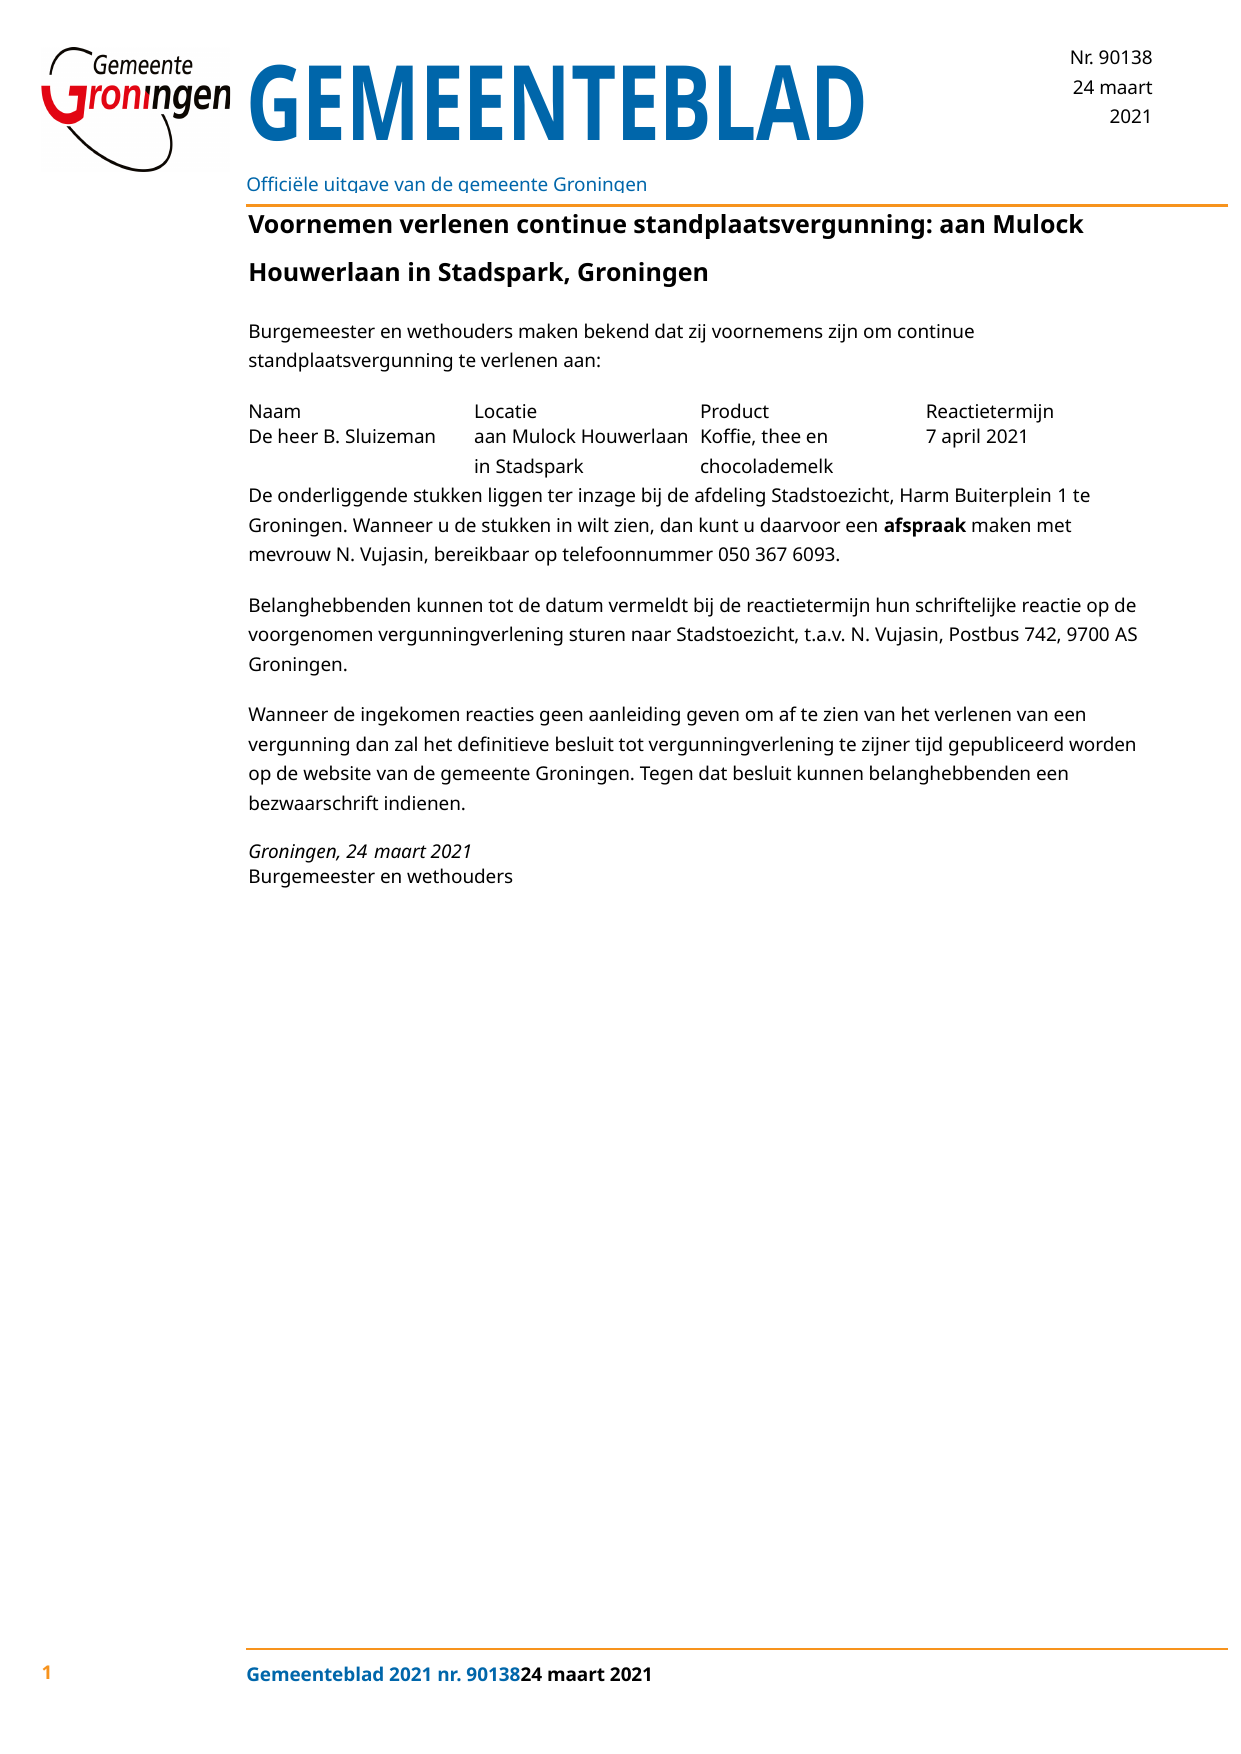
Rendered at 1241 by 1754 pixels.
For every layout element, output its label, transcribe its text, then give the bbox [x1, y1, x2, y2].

text Voornemen verlenen continue standplaatsvergunning: aan Mulock Houwerlaan in Stadspark, Groningen [248, 207, 1152, 288]
table_cell 7 april 2021 [926, 424, 1152, 479]
picture [41, 47, 231, 172]
table_cell Koffie, thee en chocolademelk [700, 424, 926, 479]
text Burgemeester en wethouders maken bekend dat zij voornemens zijn om continue standplaatsvergunning te verlenen aan: [248, 318, 1152, 373]
table_header Locatie [474, 398, 700, 424]
text Burgemeester en wethouders [248, 864, 1152, 889]
table_cell De heer B. Sluizeman [248, 424, 474, 479]
text Belanghebbenden kunnen tot de datum vermeldt bij de reactietermijn hun schriftelijke reactie op de voorgenomen vergunningverlening sturen naar Stadstoezicht, t.a.v. N. Vujasin, Postbus 742, 9700 AS Groningen. [248, 592, 1152, 677]
table_cell aan Mulock Houwerlaan in Stadspark [474, 424, 700, 479]
text De onderliggende stukken liggen ter inzage bij de afdeling Stadstoezicht, Harm Buiterplein 1 te Groningen. Wanneer u de stukken in wilt zien, dan kunt u daarvoor een afspraak maken met mevrouw N. Vujasin, bereikbaar op telefoonnummer 050 367 6093. [248, 482, 1152, 567]
table_header Product [700, 398, 926, 424]
text Wanneer de ingekomen reacties geen aanleiding geven om af te zien van het verlenen van een vergunning dan zal het definitieve besluit tot vergunningverlening te zijner tijd gepubliceerd worden op de website van de gemeente Groningen. Tegen dat besluit kunnen belanghebbenden een bezwaarschrift indienen. [248, 701, 1152, 816]
table_header Naam [248, 398, 474, 424]
text Groningen, 24 maart 2021 [248, 838, 1152, 864]
table_header Reactietermijn [926, 398, 1152, 424]
